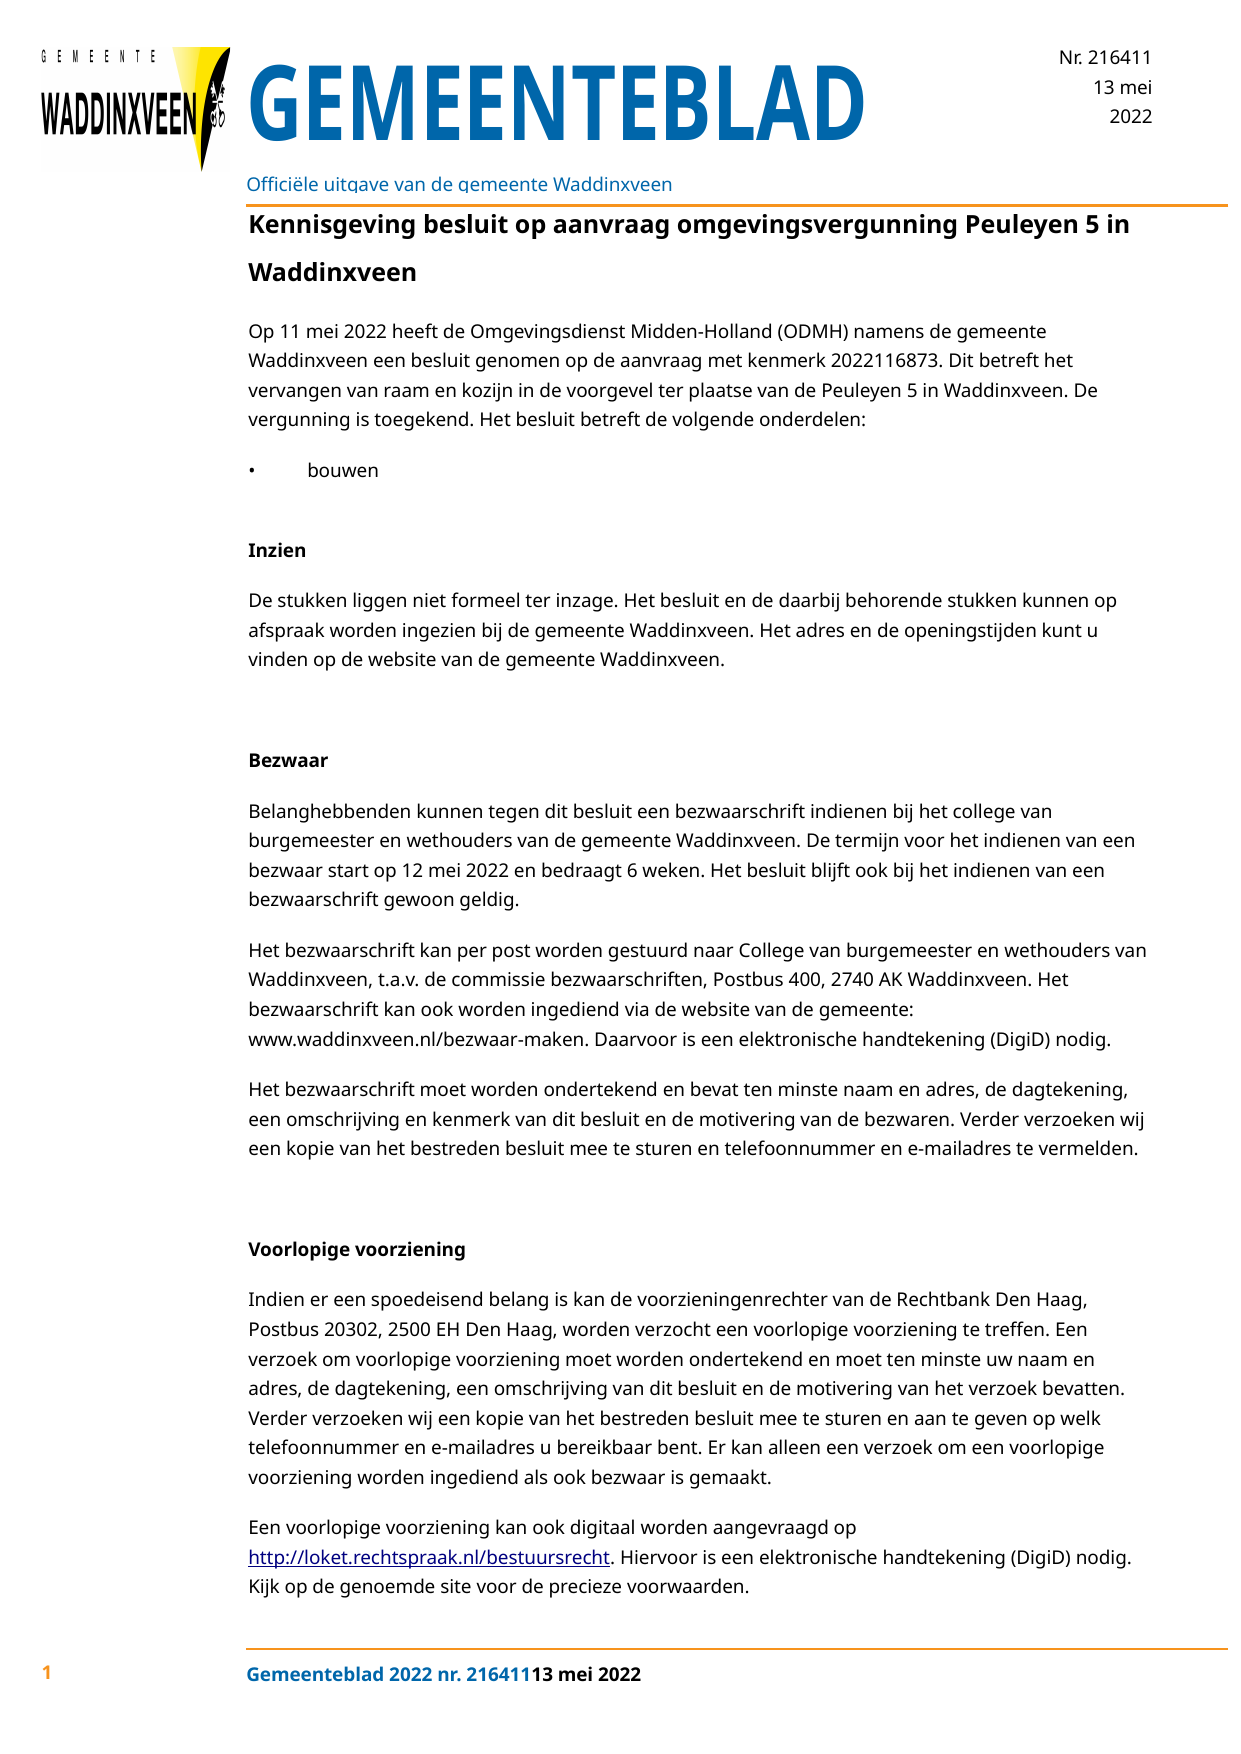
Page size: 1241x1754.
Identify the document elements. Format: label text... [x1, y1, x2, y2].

text Voorlopige voorziening [248, 1236, 1152, 1262]
text Kennisgeving besluit op aanvraag omgevingsvergunning Peuleyen 5 in Waddinxveen [248, 207, 1152, 288]
text Het bezwaarschrift moet worden ondertekend en bevat ten minste naam en adres, de dagtekening, een omschrijving en kenmerk van dit besluit en de motivering van de bezwaren. Verder verzoeken wij een kopie van het bestreden besluit mee te sturen en telefoonnummer en e-mailadres te vermelden. [248, 1076, 1152, 1161]
picture [41, 47, 231, 172]
text Een voorlopige voorziening kan ook digitaal worden aangevraagd op http://loket.rechtspraak.nl/bestuursrecht. Hiervoor is een elektronische handtekening (DigiD) nodig. Kijk op de genoemde site voor de precieze voorwaarden. [248, 1514, 1152, 1599]
text De stukken liggen niet formeel ter inzage. Het besluit en de daarbij behorende stukken kunnen op afspraak worden ingezien bij de gemeente Waddinxveen. Het adres en de openingstijden kunt u vinden op de website van de gemeente Waddinxveen. [248, 587, 1152, 672]
text Het bezwaarschrift kan per post worden gestuurd naar College van burgemeester en wethouders van Waddinxveen, t.a.v. de commissie bezwaarschriften, Postbus 400, 2740 AK Waddinxveen. Het bezwaarschrift kan ook worden ingediend via de website van de gemeente: www.waddinxveen.nl/bezwaar-maken. Daarvoor is een elektronische handtekening (DigiD) nodig. [248, 937, 1152, 1052]
text Op 11 mei 2022 heeft de Omgevingsdienst Midden-Holland (ODMH) namens de gemeente Waddinxveen een besluit genomen op de aanvraag met kenmerk 2022116873. Dit betreft het vervangen van raam en kozijn in de voorgevel ter plaatse van de Peuleyen 5 in Waddinxveen. De vergunning is toegekend. Het besluit betreft de volgende onderdelen: [248, 318, 1152, 432]
text Bezwaar [248, 747, 1152, 773]
text Inzien [248, 537, 1152, 563]
text Indien er een spoedeisend belang is kan de voorzieningenrechter van de Rechtbank Den Haag, Postbus 20302, 2500 EH Den Haag, worden verzocht een voorlopige voorziening te treffen. Een verzoek om voorlopige voorziening moet worden ondertekend en moet ten minste uw naam en adres, de dagtekening, een omschrijving van dit besluit en de motivering van het verzoek bevatten. Verder verzoeken wij een kopie van het bestreden besluit mee te sturen en aan te geven op welk telefoonnummer en e-mailadres u bereikbaar bent. Er kan alleen een verzoek om een voorlopige voorziening worden ingediend als ook bezwaar is gemaakt. [248, 1287, 1152, 1490]
list bouwen [248, 457, 1152, 483]
text Belanghebbenden kunnen tegen dit besluit een bezwaarschrift indienen bij het college van burgemeester en wethouders van de gemeente Waddinxveen. De termijn voor het indienen van een bezwaar start op 12 mei 2022 en bedraagt 6 weken. Het besluit blijft ook bij het indienen van een bezwaarschrift gewoon geldig. [248, 798, 1152, 912]
